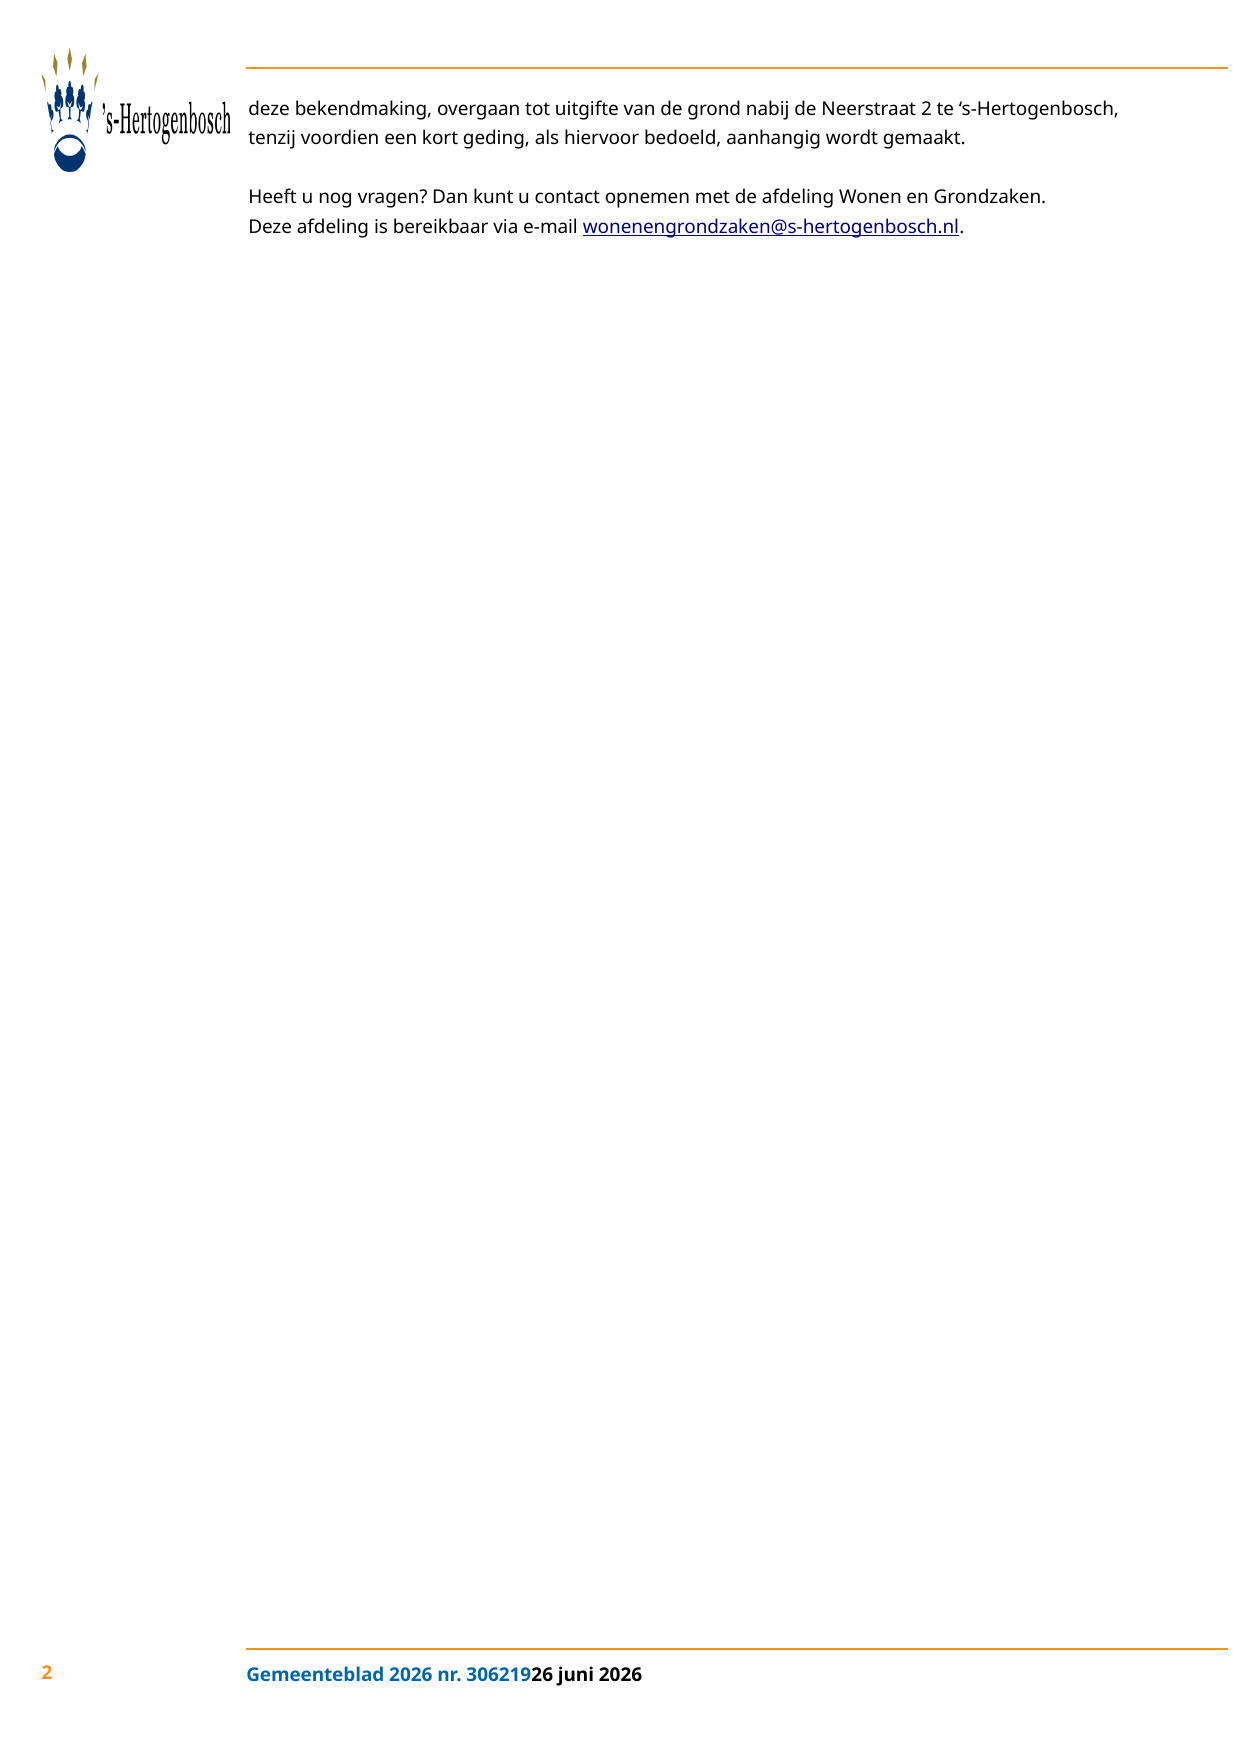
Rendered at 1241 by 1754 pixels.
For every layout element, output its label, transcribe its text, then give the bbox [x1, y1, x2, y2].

picture [41, 47, 231, 172]
text Deze afdeling is bereikbaar via e-mail wonenengrondzaken@s-hertogenbosch.nl. [248, 213, 1152, 239]
text Heeft u nog vragen? Dan kunt u contact opnemen met de afdeling Wonen en Grondzaken. [248, 183, 1152, 209]
text deze bekendmaking, overgaan tot uitgifte van de grond nabij de Neerstraat 2 te ‘s-Hertogenbosch, tenzij voordien een kort geding, als hiervoor bedoeld, aanhangig wordt gemaakt. [248, 95, 1152, 150]
